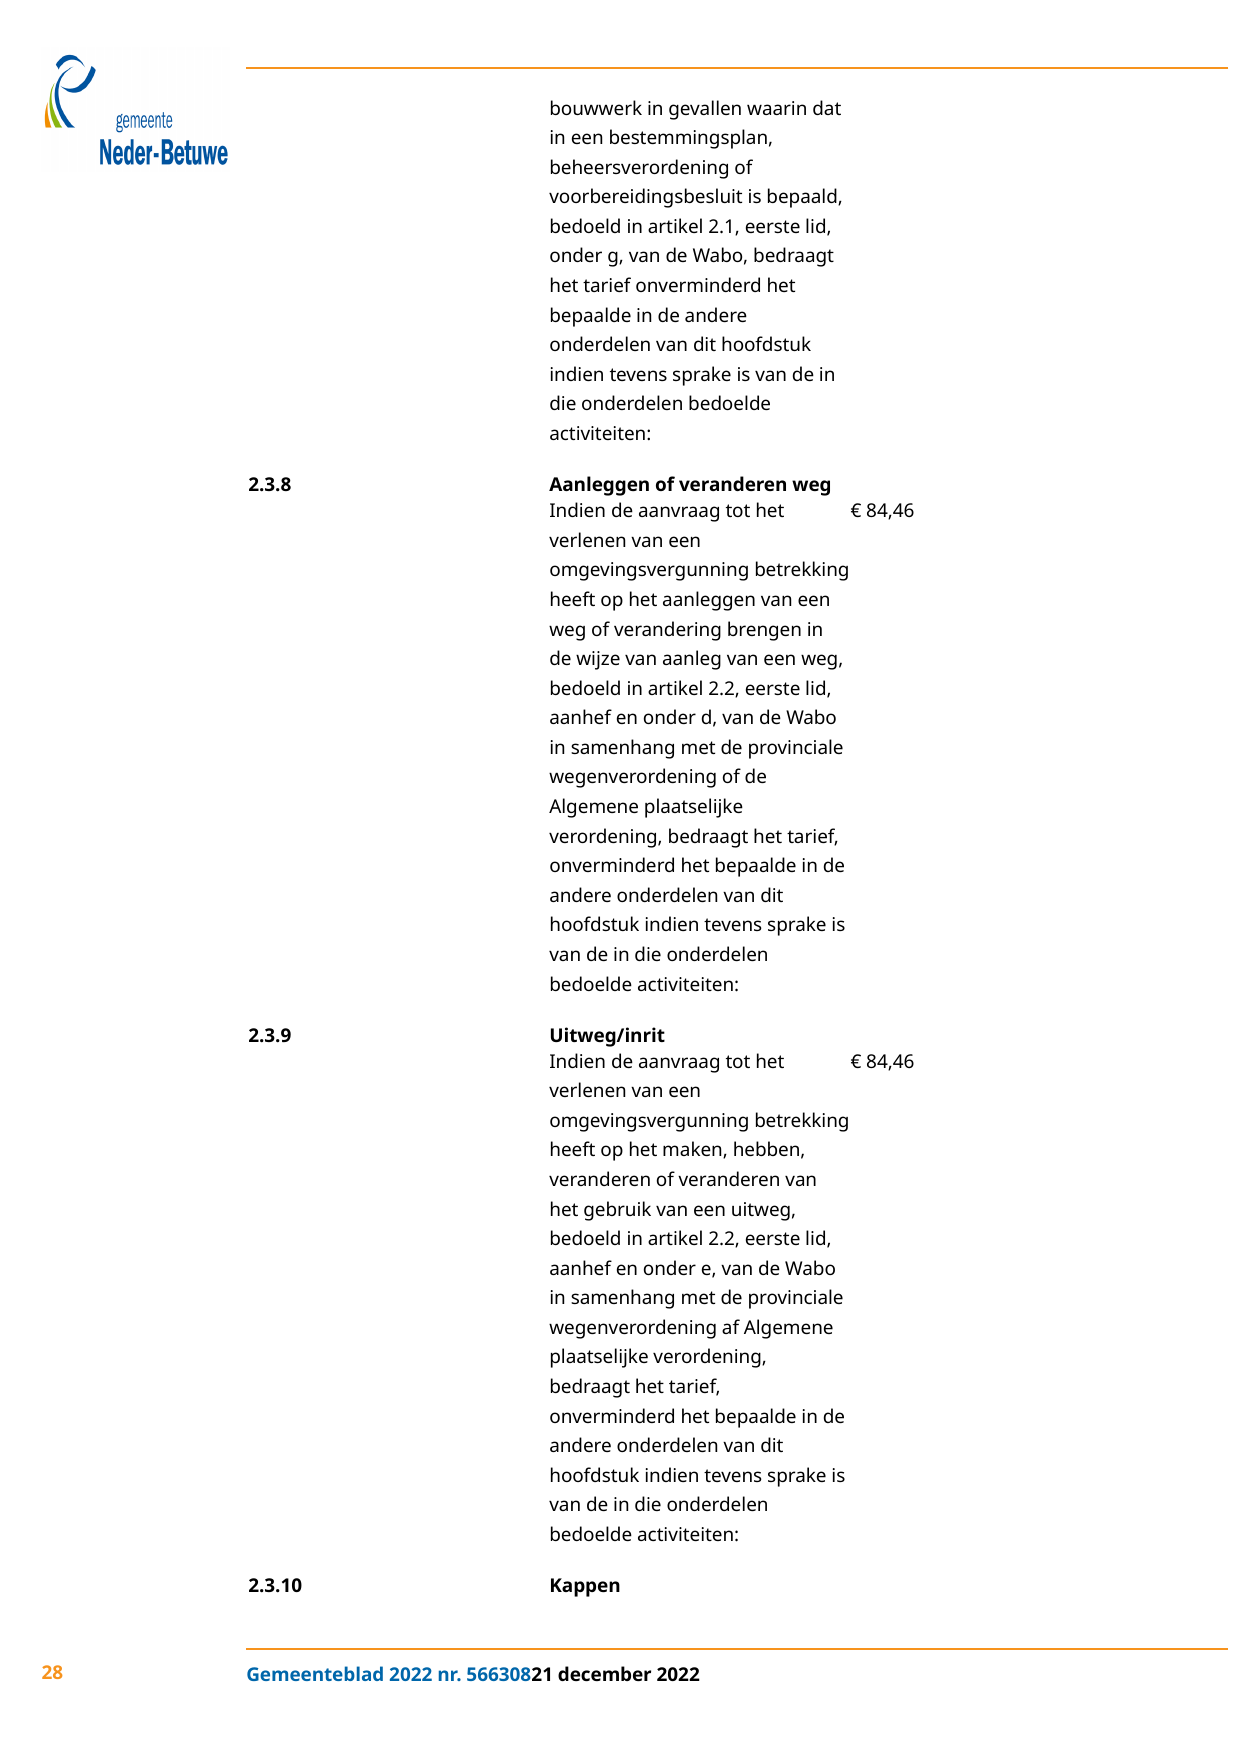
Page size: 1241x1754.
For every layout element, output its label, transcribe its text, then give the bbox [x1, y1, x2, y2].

table_cell [850, 472, 1152, 497]
table_cell € 84,46 [850, 1048, 1152, 1547]
table_cell [248, 446, 549, 472]
table_cell [850, 1022, 1152, 1048]
table_cell [850, 1573, 1152, 1598]
table_cell [248, 498, 549, 996]
table_cell [850, 95, 1152, 446]
table_cell Uitweg/inrit [549, 1022, 850, 1048]
table_cell [850, 446, 1152, 472]
table_cell [248, 95, 549, 446]
table_cell 2.3.8 [248, 472, 549, 497]
table_cell Aanleggen of veranderen weg [549, 472, 850, 497]
table_cell [248, 996, 549, 1022]
table_cell [850, 1547, 1152, 1573]
table_cell [850, 996, 1152, 1022]
picture [41, 47, 231, 172]
table_cell 2.3.10 [248, 1573, 549, 1598]
table_cell [248, 1048, 549, 1547]
table_cell Kappen [549, 1573, 850, 1598]
table_cell [549, 996, 850, 1022]
table_cell Indien de aanvraag tot het verlenen van een omgevingsvergunning betrekking heeft op het maken, hebben, veranderen of veranderen van het gebruik van een uitweg, bedoeld in artikel 2.2, eerste lid, aanhef en onder e, van de Wabo in samenhang met de provinciale wegenverordening af Algemene plaatselijke verordening, bedraagt het tarief, onverminderd het bepaalde in de andere onderdelen van dit hoofdstuk indien tevens sprake is van de in die onderdelen bedoelde activiteiten: [549, 1048, 850, 1547]
table_cell € 84,46 [850, 498, 1152, 996]
table_cell [549, 1547, 850, 1573]
table_cell bouwwerk in gevallen waarin dat in een bestemmingsplan, beheersverordening of voorbereidingsbesluit is bepaald, bedoeld in artikel 2.1, eerste lid, onder g, van de Wabo, bedraagt het tarief onverminderd het bepaalde in de andere onderdelen van dit hoofdstuk indien tevens sprake is van de in die onderdelen bedoelde activiteiten: [549, 95, 850, 446]
table_cell [549, 446, 850, 472]
table_cell Indien de aanvraag tot het verlenen van een omgevingsvergunning betrekking heeft op het aanleggen van een weg of verandering brengen in de wijze van aanleg van een weg, bedoeld in artikel 2.2, eerste lid, aanhef en onder d, van de Wabo in samenhang met de provinciale wegenverordening of de Algemene plaatselijke verordening, bedraagt het tarief, onverminderd het bepaalde in de andere onderdelen van dit hoofdstuk indien tevens sprake is van de in die onderdelen bedoelde activiteiten: [549, 498, 850, 996]
table_cell [248, 1547, 549, 1573]
table_cell 2.3.9 [248, 1022, 549, 1048]
